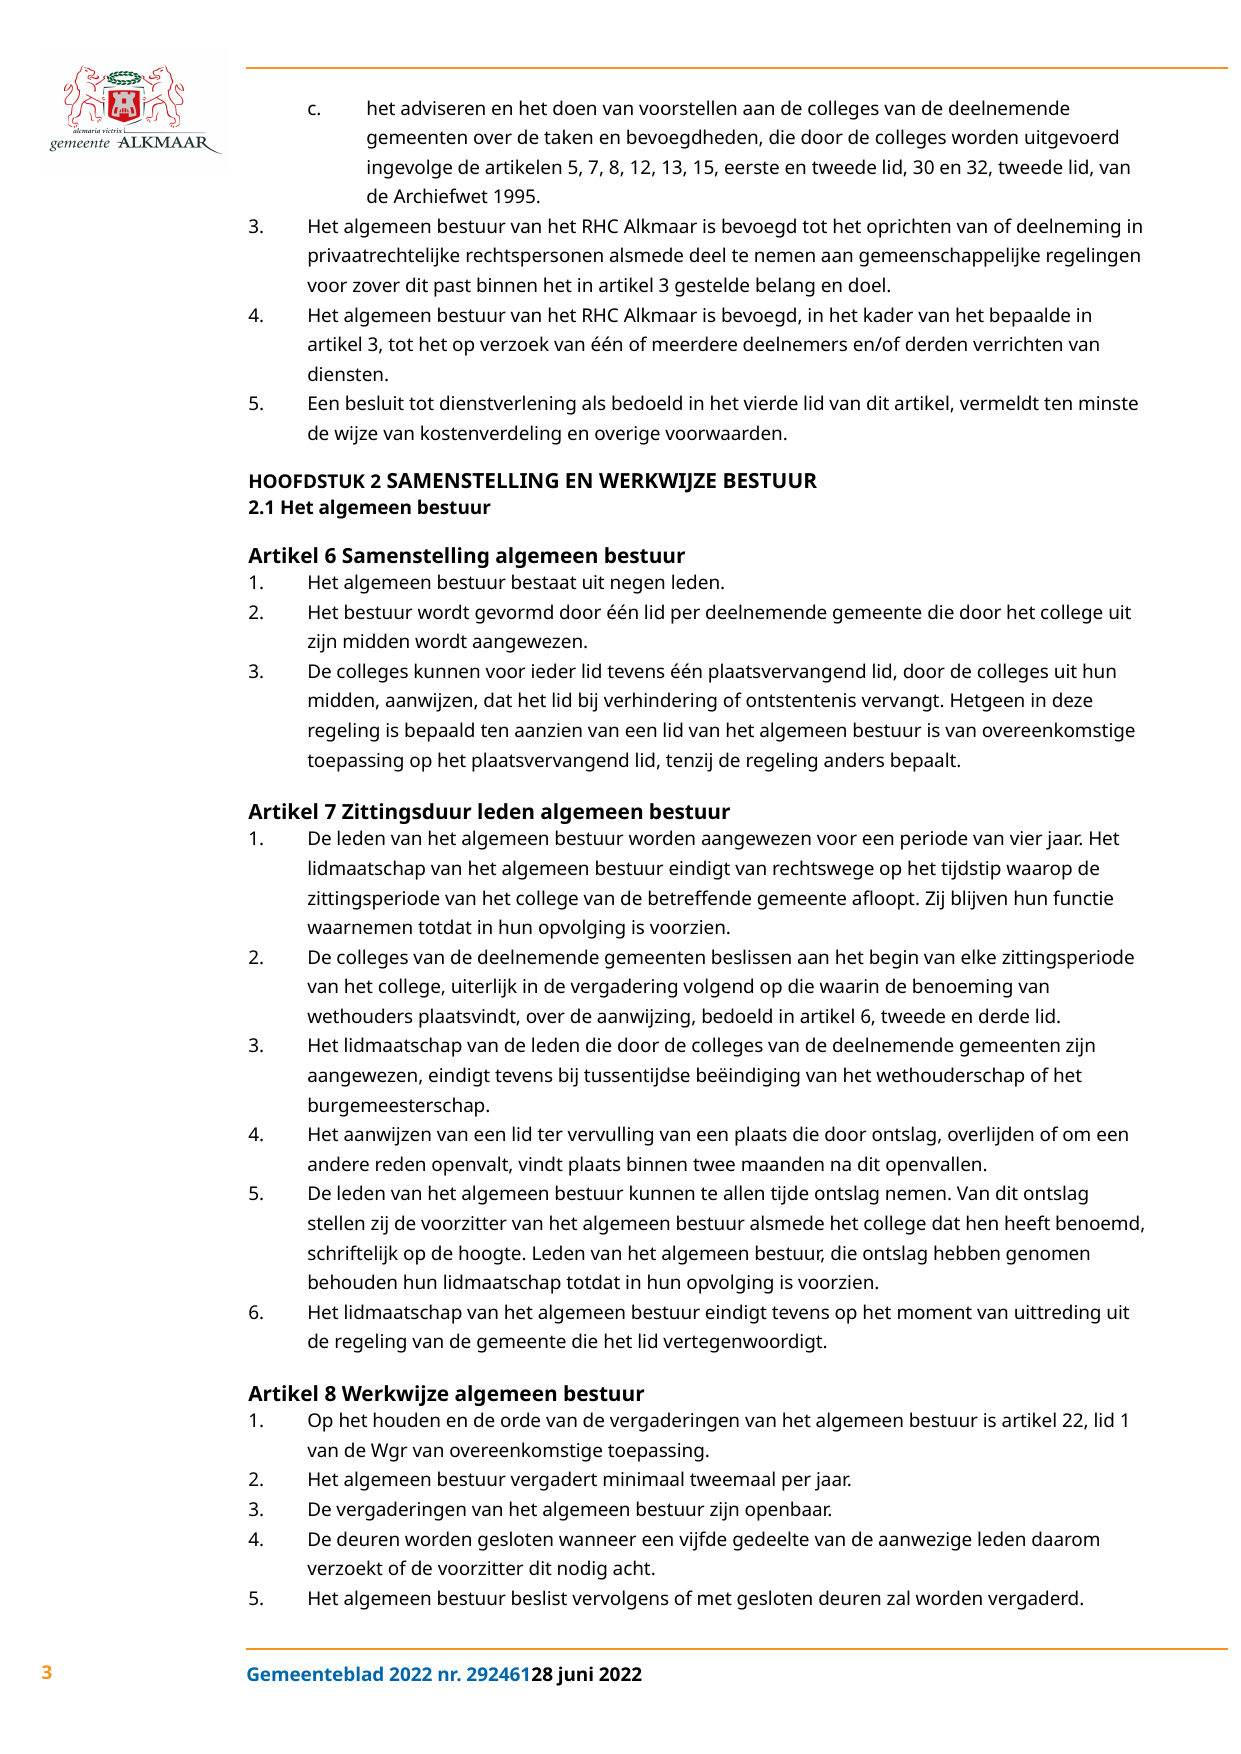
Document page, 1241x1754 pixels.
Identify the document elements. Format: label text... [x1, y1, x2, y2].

list De deuren worden gesloten wanneer een vijfde gedeelte van de aanwezige leden daarom verzoekt of de voorzitter dit nodig acht. [248, 1526, 1152, 1581]
list Het algemeen bestuur vergadert minimaal tweemaal per jaar. [248, 1467, 1152, 1492]
list Het lidmaatschap van de leden die door de colleges van de deelnemende gemeenten zijn aangewezen, eindigt tevens bij tussentijdse beëindiging van het wethouderschap of het burgemeesterschap. [248, 1033, 1152, 1118]
list De leden van het algemeen bestuur worden aangewezen voor een periode van vier jaar. Het lidmaatschap van het algemeen bestuur eindigt van rechtswege op het tijdstip waarop de zittingsperiode van het college van de betreffende gemeente afloopt. Zij blijven hun functie waarnemen totdat in hun opvolging is voorzien. [248, 826, 1152, 940]
list De vergaderingen van het algemeen bestuur zijn openbaar. [248, 1496, 1152, 1522]
list Het aanwijzen van een lid ter vervulling van een plaats die door ontslag, overlijden of om een andere reden openvalt, vindt plaats binnen twee maanden na dit openvallen. [248, 1121, 1152, 1177]
list Een besluit tot dienstverlening als bedoeld in het vierde lid van dit artikel, vermeldt ten minste de wijze van kostenverdeling en overige voorwaarden. [248, 391, 1152, 446]
text HOOFDSTUK 2 SAMENSTELLING EN WERKWIJZE BESTUUR [248, 466, 1152, 494]
text Artikel 8 Werkwijze algemeen bestuur [248, 1379, 1152, 1407]
list Het algemeen bestuur beslist vervolgens of met gesloten deuren zal worden vergaderd. [248, 1585, 1152, 1611]
text Artikel 7 Zittingsduur leden algemeen bestuur [248, 797, 1152, 826]
list De colleges kunnen voor ieder lid tevens één plaatsvervangend lid, door de colleges uit hun midden, aanwijzen, dat het lid bij verhindering of ontstentenis vervangt. Hetgeen in deze regeling is bepaald ten aanzien van een lid van het algemeen bestuur is van overeenkomstige toepassing op het plaatsvervangend lid, tenzij de regeling anders bepaalt. [248, 658, 1152, 772]
list De colleges van de deelnemende gemeenten beslissen aan het begin van elke zittingsperiode van het college, uiterlijk in de vergadering volgend op die waarin de benoeming van wethouders plaatsvindt, over de aanwijzing, bedoeld in artikel 6, tweede en derde lid. [248, 944, 1152, 1029]
list Het bestuur wordt gevormd door één lid per deelnemende gemeente die door het college uit zijn midden wordt aangewezen. [248, 599, 1152, 654]
picture [41, 47, 231, 172]
list De leden van het algemeen bestuur kunnen te allen tijde ontslag nemen. Van dit ontslag stellen zij de voorzitter van het algemeen bestuur alsmede het college dat hen heeft benoemd, schriftelijk op de hoogte. Leden van het algemeen bestuur, die ontslag hebben genomen behouden hun lidmaatschap totdat in hun opvolging is voorzien. [248, 1181, 1152, 1295]
list het adviseren en het doen van voorstellen aan de colleges van de deelnemende gemeenten over de taken en bevoegdheden, die door de colleges worden uitgevoerd ingevolge de artikelen 5, 7, 8, 12, 13, 15, eerste en tweede lid, 30 en 32, tweede lid, van de Archiefwet 1995. [307, 95, 1152, 209]
list Op het houden en de orde van de vergaderingen van het algemeen bestuur is artikel 22, lid 1 van de Wgr van overeenkomstige toepassing. [248, 1407, 1152, 1463]
list Het algemeen bestuur van het RHC Alkmaar is bevoegd, in het kader van het bepaalde in artikel 3, tot het op verzoek van één of meerdere deelnemers en/of derden verrichten van diensten. [248, 302, 1152, 387]
list Het algemeen bestuur bestaat uit negen leden. [248, 569, 1152, 595]
list Het lidmaatschap van het algemeen bestuur eindigt tevens op het moment van uittreding uit de regeling van de gemeente die het lid vertegenwoordigt. [248, 1299, 1152, 1354]
text Artikel 6 Samenstelling algemeen bestuur [248, 541, 1152, 569]
list Het algemeen bestuur van het RHC Alkmaar is bevoegd tot het oprichten van of deelneming in privaatrechtelijke rechtspersonen alsmede deel te nemen aan gemeenschappelijke regelingen voor zover dit past binnen het in artikel 3 gestelde belang en doel. [248, 213, 1152, 298]
text 2.1 Het algemeen bestuur [248, 494, 1152, 520]
